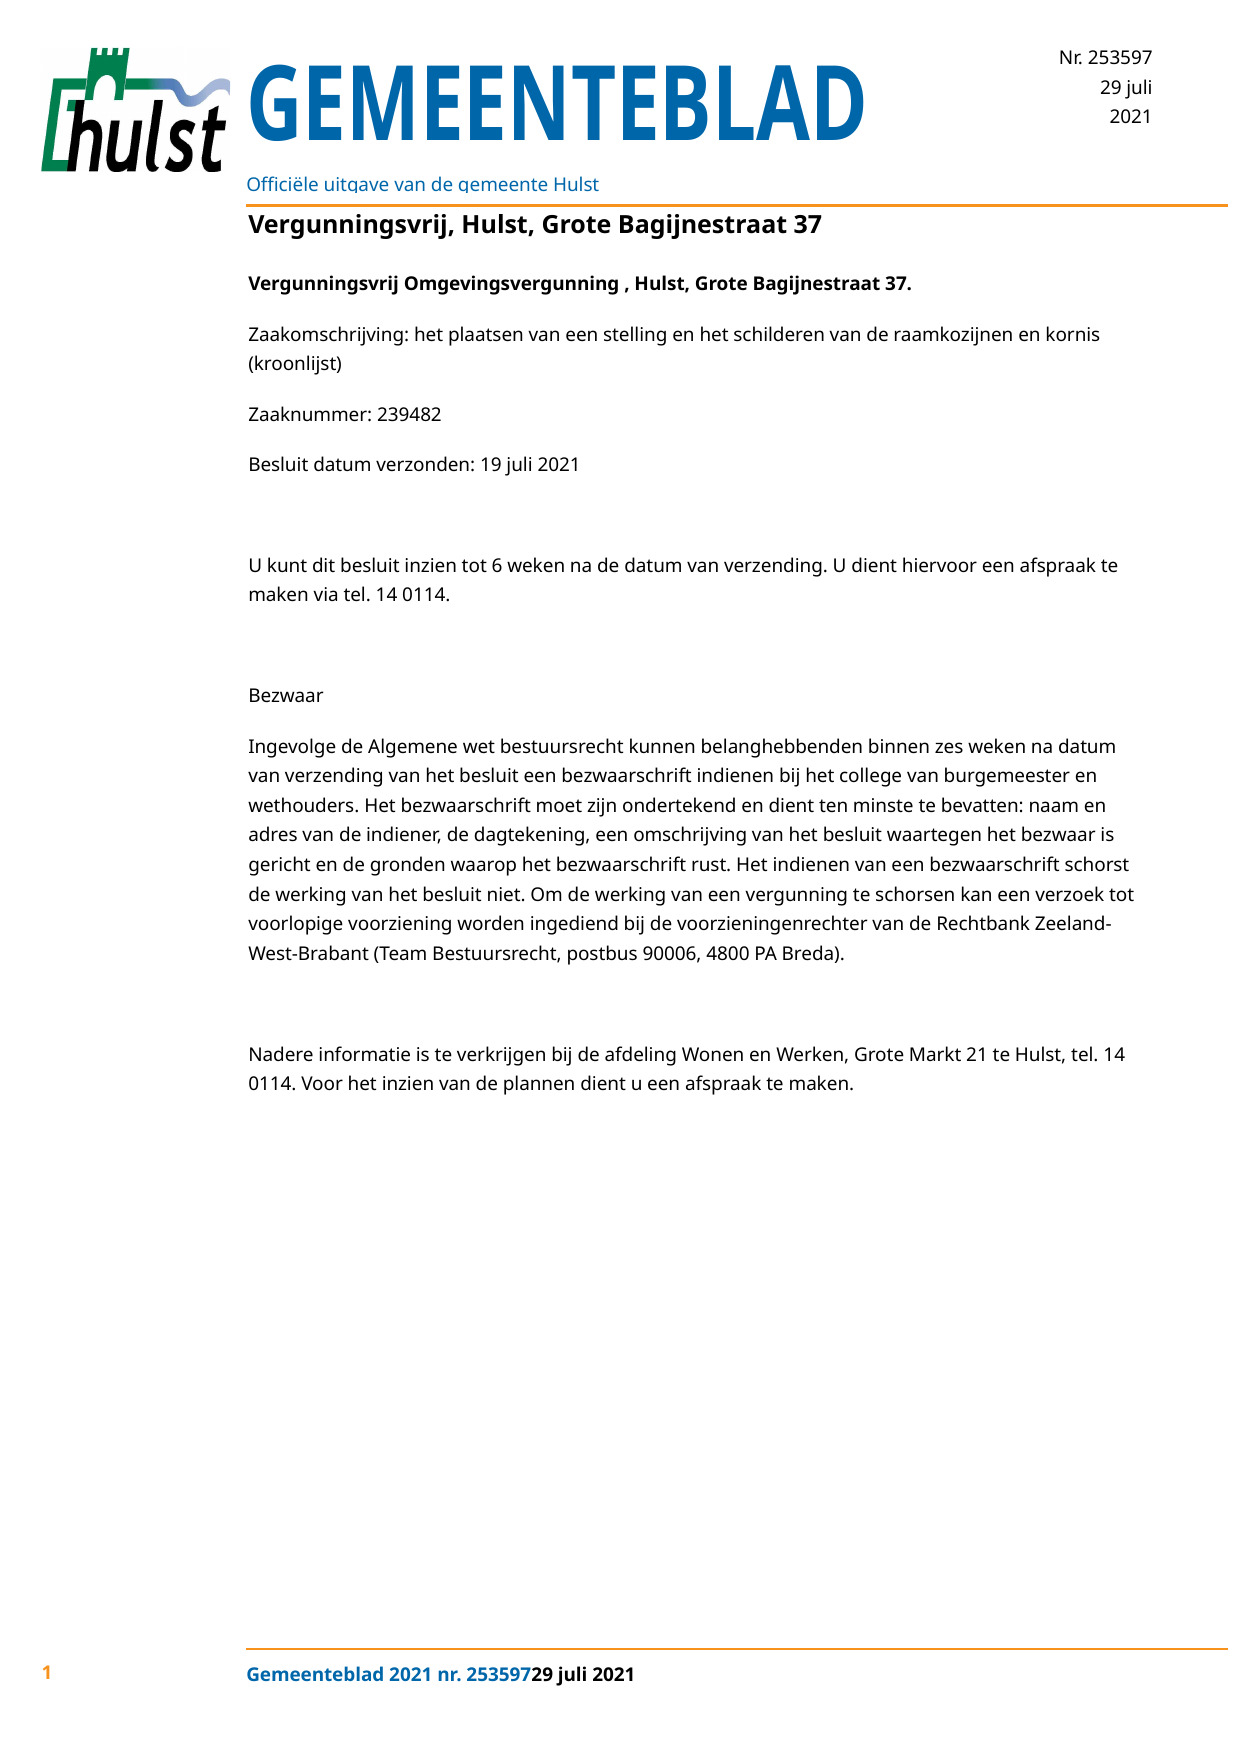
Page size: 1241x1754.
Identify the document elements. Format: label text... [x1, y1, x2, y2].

text Zaakomschrijving: het plaatsen van een stelling en het schilderen van de raamkozijnen en kornis (kroonlijst) [248, 321, 1152, 376]
text Zaaknummer: 239482 [248, 401, 1152, 426]
text U kunt dit besluit inzien tot 6 weken na de datum van verzending. U dient hiervoor een afspraak te maken via tel. 14 0114. [248, 552, 1152, 607]
picture [41, 47, 231, 172]
text Vergunningsvrij Omgevingsvergunning , Hulst, Grote Bagijnestraat 37. [248, 270, 1152, 296]
text Bezwaar [248, 682, 1152, 708]
text Besluit datum verzonden: 19 juli 2021 [248, 451, 1152, 477]
text Vergunningsvrij, Hulst, Grote Bagijnestraat 37 [248, 207, 1152, 241]
text Ingevolge de Algemene wet bestuursrecht kunnen belanghebbenden binnen zes weken na datum van verzending van het besluit een bezwaarschrift indienen bij het college van burgemeester en wethouders. Het bezwaarschrift moet zijn ondertekend en dient ten minste te bevatten: naam en adres van de indiener, de dagtekening, een omschrijving van het besluit waartegen het bezwaar is gericht en de gronden waarop het bezwaarschrift rust. Het indienen van een bezwaarschrift schorst de werking van het besluit niet. Om de werking van een vergunning te schorsen kan een verzoek tot voorlopige voorziening worden ingediend bij de voorzieningenrechter van de Rechtbank Zeeland-West-Brabant (Team Bestuursrecht, postbus 90006, 4800 PA Breda). [248, 733, 1152, 966]
text Nadere informatie is te verkrijgen bij de afdeling Wonen en Werken, Grote Markt 21 te Hulst, tel. 14 0114. Voor het inzien van de plannen dient u een afspraak te maken. [248, 1041, 1152, 1096]
